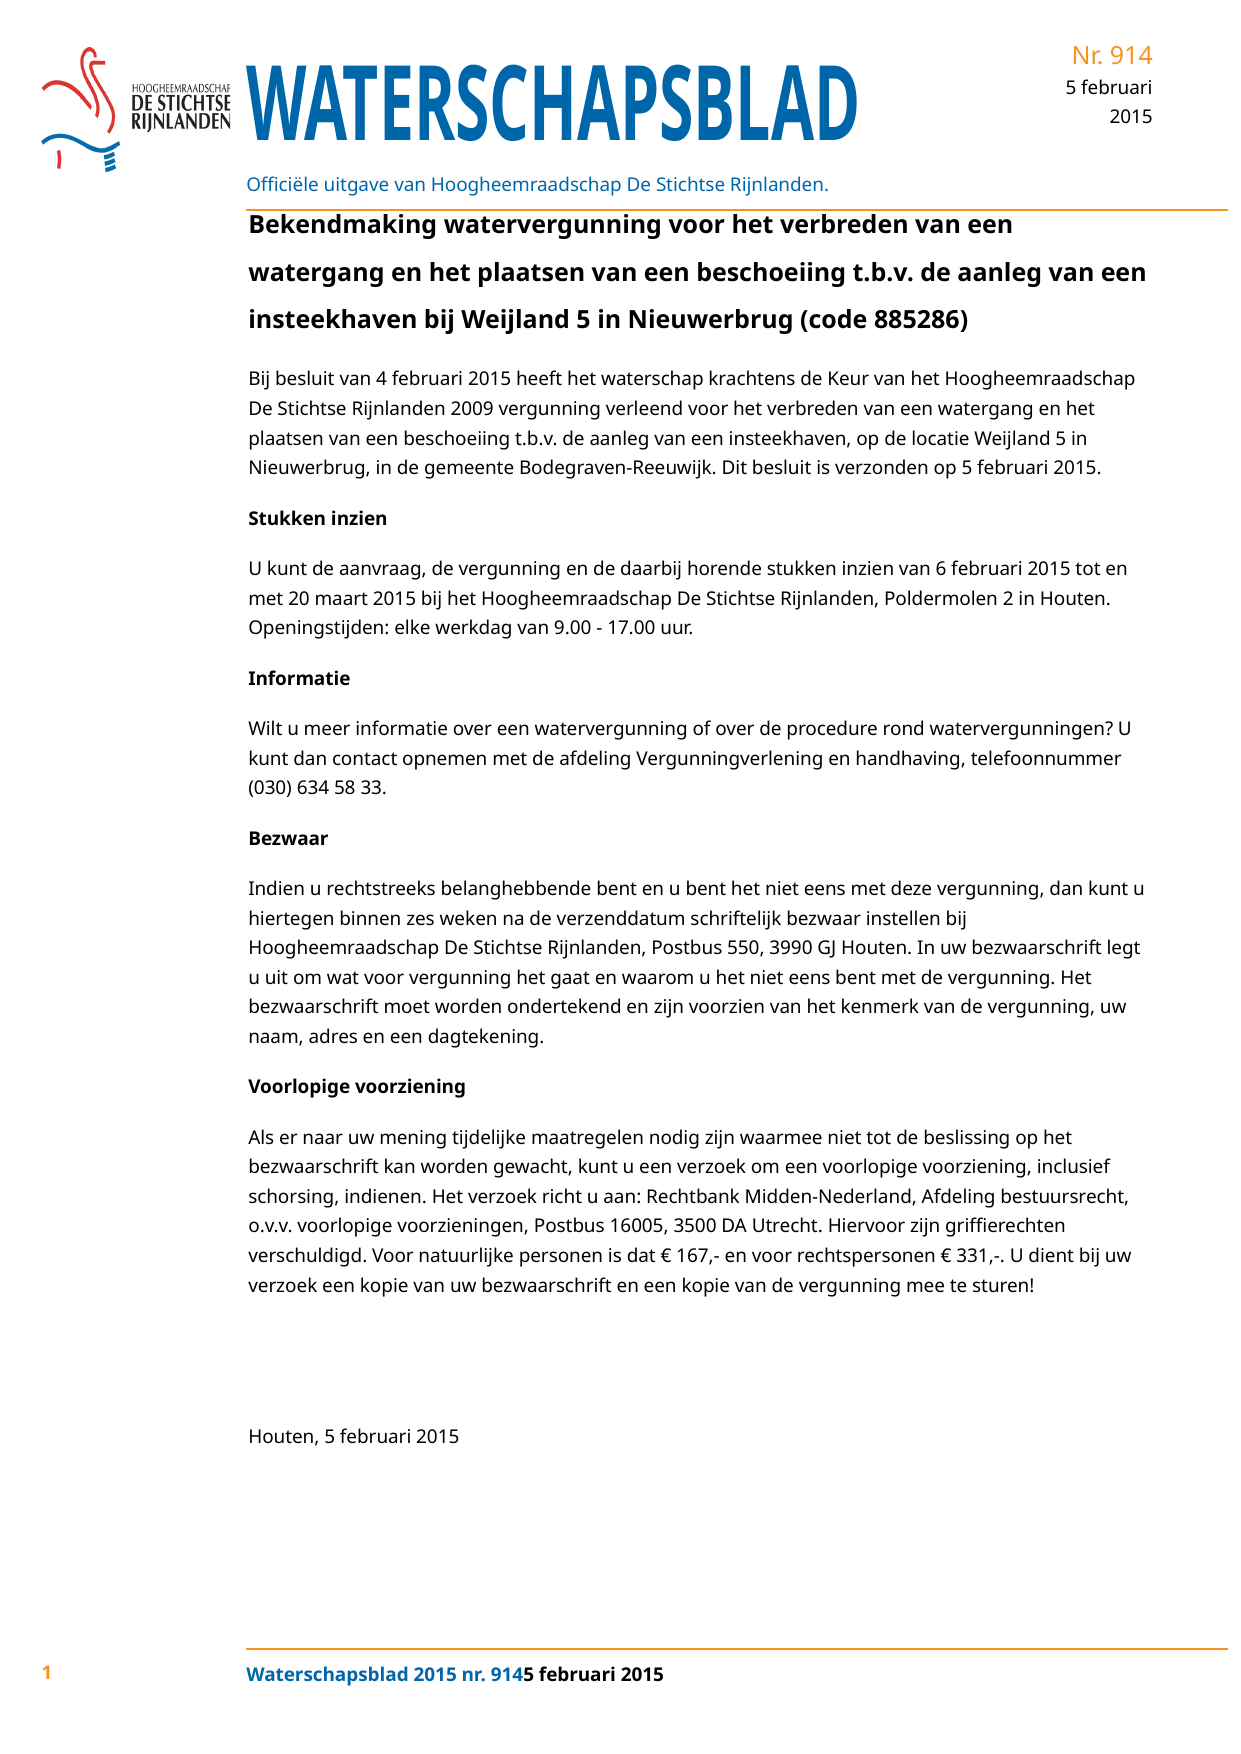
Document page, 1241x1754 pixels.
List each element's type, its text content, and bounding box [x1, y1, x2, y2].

text Voorlopige voorziening [248, 1073, 1152, 1099]
text U kunt de aanvraag, de vergunning en de daarbij horende stukken inzien van 6 februari 2015 tot en met 20 maart 2015 bij het Hoogheemraadschap De Stichtse Rijnlanden, Poldermolen 2 in Houten. Openingstijden: elke werkdag van 9.00 - 17.00 uur. [248, 555, 1152, 640]
text Bij besluit van 4 februari 2015 heeft het waterschap krachtens de Keur van het Hoogheemraadschap De Stichtse Rijnlanden 2009 vergunning verleend voor het verbreden van een watergang en het plaatsen van een beschoeiing t.b.v. de aanleg van een insteekhaven, op de locatie Weijland 5 in Nieuwerbrug, in de gemeente Bodegraven-Reeuwijk. Dit besluit is verzonden op 5 februari 2015. [248, 366, 1152, 480]
text Informatie [248, 665, 1152, 690]
text Bezwaar [248, 825, 1152, 850]
picture [41, 47, 231, 172]
text Indien u rechtstreeks belanghebbende bent en u bent het niet eens met deze vergunning, dan kunt u hiertegen binnen zes weken na de verzenddatum schriftelijk bezwaar instellen bij Hoogheemraadschap De Stichtse Rijnlanden, Postbus 550, 3990 GJ Houten. In uw bezwaarschrift legt u uit om wat voor vergunning het gaat en waarom u het niet eens bent met de vergunning. Het bezwaarschrift moet worden ondertekend en zijn voorzien van het kenmerk van de vergunning, uw naam, adres en een dagtekening. [248, 875, 1152, 1049]
text Bekendmaking watervergunning voor het verbreden van een watergang en het plaatsen van een beschoeiing t.b.v. de aanleg van een insteekhaven bij Weijland 5 in Nieuwerbrug (code 885286) [248, 211, 1152, 336]
text Wilt u meer informatie over een watervergunning of over de procedure rond watervergunningen? U kunt dan contact opnemen met de afdeling Vergunningverlening en handhaving, telefoonnummer (030) 634 58 33. [248, 715, 1152, 800]
text Stukken inzien [248, 505, 1152, 530]
text Als er naar uw mening tijdelijke maatregelen nodig zijn waarmee niet tot de beslissing op het bezwaarschrift kan worden gewacht, kunt u een verzoek om een voorlopige voorziening, inclusief schorsing, indienen. Het verzoek richt u aan: Rechtbank Midden-Nederland, Afdeling bestuursrecht, o.v.v. voorlopige voorzieningen, Postbus 16005, 3500 DA Utrecht. Hiervoor zijn griffierechten verschuldigd. Voor natuurlijke personen is dat € 167,- en voor rechtspersonen € 331,-. U dient bij uw verzoek een kopie van uw bezwaarschrift en een kopie van de vergunning mee te sturen! [248, 1124, 1152, 1297]
text Houten, 5 februari 2015 [248, 1423, 1152, 1449]
